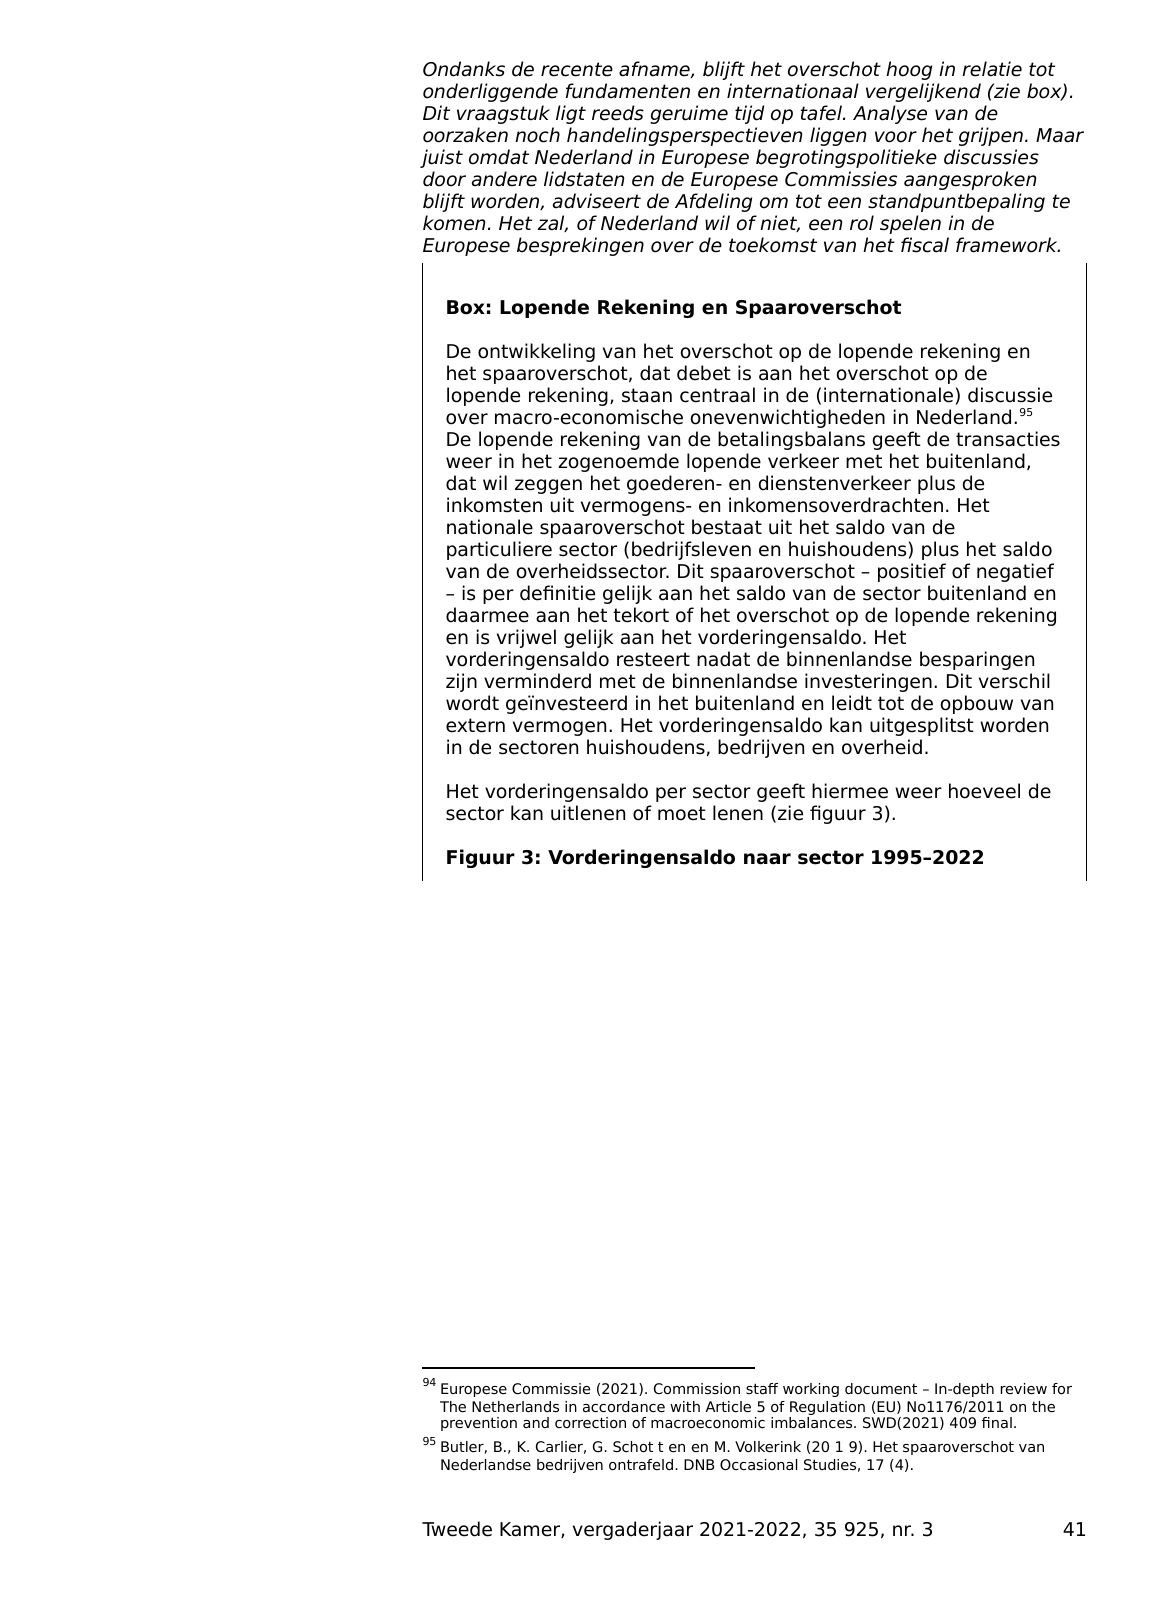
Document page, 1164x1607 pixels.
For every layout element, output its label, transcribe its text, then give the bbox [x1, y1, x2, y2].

table_header Box: Lopende Rekening en Spaaroverschot De ontwikkeling van het overschot op de lopende rekening en het spaaroverschot, dat debet is aan het overschot op de lopende rekening, staan centraal in de (internationale) discussie over macro-economische onevenwichtigheden in Nederland. De lopende rekening van de betalingsbalans geeft de transacties weer in het zogenoemde lopende verkeer met het buitenland, dat wil zeggen het goederen- en dienstenverkeer plus de inkomsten uit vermogens- en inkomensoverdrachten. Het nationale spaaroverschot bestaat uit het saldo van de particuliere sector (bedrijfsleven en huishoudens) plus het saldo van de overheidssector. Dit spaaroverschot – positief of negatief – is per definitie gelijk aan het saldo van de sector buitenland en daarmee aan het tekort of het overschot op de lopende rekening en is vrijwel gelijk aan het vorderingensaldo. Het vorderingensaldo resteert nadat de binnenlandse besparingen zijn verminderd met de binnenlandse investeringen. Dit verschil wordt geïnvesteerd in het buitenland en leidt tot de opbouw van extern vermogen. Het vorderingensaldo kan uitgesplitst worden in de sectoren huishoudens, bedrijven en overheid. Het vorderingensaldo per sector geeft hiermee weer hoeveel de sector kan uitlenen of moet lenen (zie figuur 3). Figuur 3: Vorderingensaldo naar sector 1995–2022 [423, 263, 1086, 881]
text Ondanks de recente afname, blijft het overschot hoog in relatie tot onderliggende fundamenten en internationaal vergelijkend (zie box). Dit vraagstuk ligt reeds geruime tijd op tafel. Analyse van de oorzaken noch handelingsperspectieven liggen voor het grijpen. Maar juist omdat Nederland in Europese begrotingspolitieke discussies door andere lidstaten en de Europese Commissies aangesproken blijft worden, adviseert de Afdeling om tot een standpuntbepaling te komen. Het zal, of Nederland wil of niet, een rol spelen in de Europese besprekingen over de toekomst van het fiscal framework. [422, 59, 1087, 257]
text Europese Commissie (2021). Commission staff working document – In-depth review for The Netherlands in accordance with Article 5 of Regulation (EU) No1176/2011 on the prevention and correction of macroeconomic imbalances. SWD(2021) 409 final. [422, 1377, 1087, 1432]
